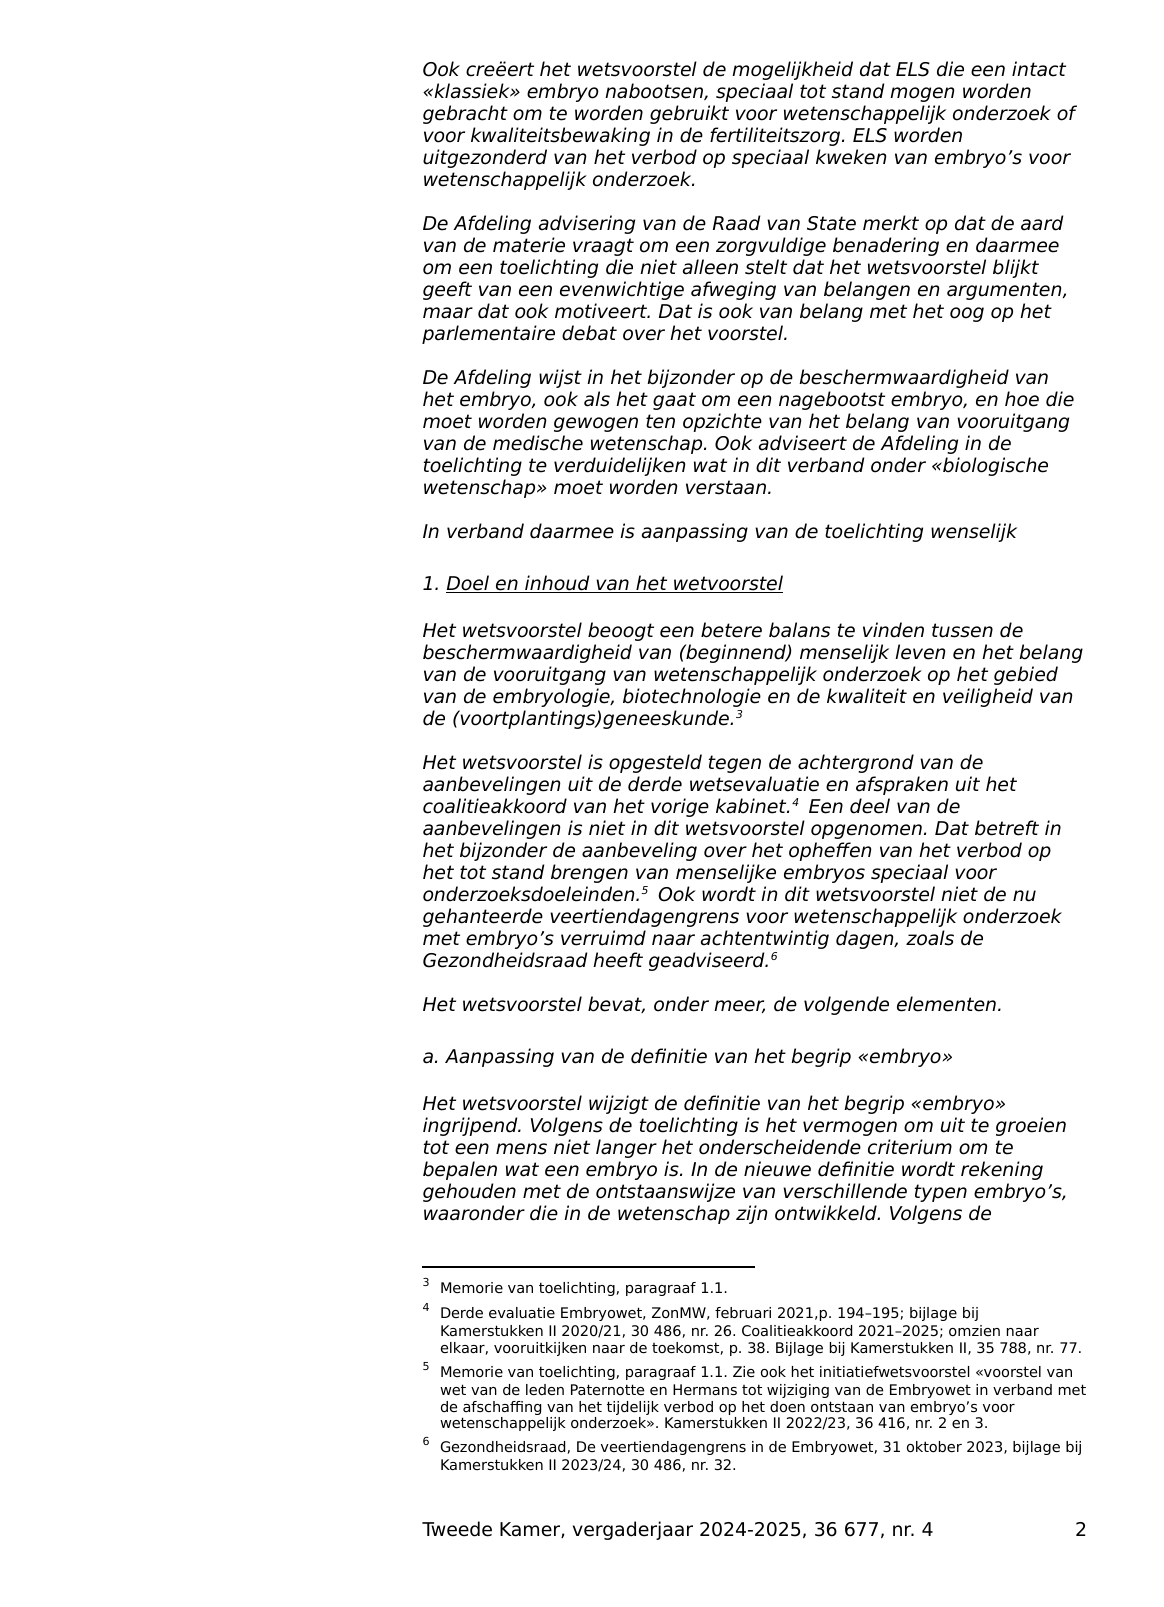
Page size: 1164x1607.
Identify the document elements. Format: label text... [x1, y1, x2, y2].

text De Afdeling advisering van de Raad van State merkt op dat de aard van de materie vraagt om een zorgvuldige benadering en daarmee om een toelichting die niet alleen stelt dat het wetsvoorstel blijkt geeft van een evenwichtige afweging van belangen en argumenten, maar dat ook motiveert. Dat is ook van belang met het oog op het parlementaire debat over het voorstel. [422, 213, 1087, 345]
text In verband daarmee is aanpassing van de toelichting wenselijk [422, 521, 1087, 543]
text Gezondheidsraad, De veertiendagengrens in de Embryowet, 31 oktober 2023, bijlage bij Kamerstukken II 2023/24, 30 486, nr. 32. [422, 1435, 1087, 1474]
text Het wetsvoorstel is opgesteld tegen de achtergrond van de aanbevelingen uit de derde wetsevaluatie en afspraken uit het coalitieakkoord van het vorige kabinet. Een deel van de aanbevelingen is niet in dit wetsvoorstel opgenomen. Dat betreft in het bijzonder de aanbeveling over het opheffen van het verbod op het tot stand brengen van menselijke embryos speciaal voor onderzoeksdoeleinden. Ook wordt in dit wetsvoorstel niet de nu gehanteerde veertiendagengrens voor wetenschappelijk onderzoek met embryo’s verruimd naar achtentwintig dagen, zoals de Gezondheidsraad heeft geadviseerd. [422, 752, 1087, 972]
text Het wetsvoorstel bevat, onder meer, de volgende elementen. [422, 994, 1087, 1016]
text Het wetsvoorstel beoogt een betere balans te vinden tussen de beschermwaardigheid van (beginnend) menselijk leven en het belang van de vooruitgang van wetenschappelijk onderzoek op het gebied van de embryologie, biotechnologie en de kwaliteit en veiligheid van de (voortplantings)geneeskunde. [422, 620, 1087, 730]
text Ook creëert het wetsvoorstel de mogelijkheid dat ELS die een intact «klassiek» embryo nabootsen, speciaal tot stand mogen worden gebracht om te worden gebruikt voor wetenschappelijk onderzoek of voor kwaliteitsbewaking in de fertiliteitszorg. ELS worden uitgezonderd van het verbod op speciaal kweken van embryo’s voor wetenschappelijk onderzoek. [422, 59, 1087, 191]
text Memorie van toelichting, paragraaf 1.1. [422, 1276, 1087, 1298]
subtitle a. Aanpassing van de definitie van het begrip «embryo» [422, 1046, 1087, 1068]
text Memorie van toelichting, paragraaf 1.1. Zie ook het initiatiefwetsvoorstel «voorstel van wet van de leden Paternotte en Hermans tot wijziging van de Embryowet in verband met de afschaffing van het tijdelijk verbod op het doen ontstaan van embryo’s voor wetenschappelijk onderzoek». Kamerstukken II 2022/23, 36 416, nr. 2 en 3. [422, 1360, 1087, 1432]
text Derde evaluatie Embryowet, ZonMW, februari 2021,p. 194–195; bijlage bij Kamerstukken II 2020/21, 30 486, nr. 26. Coalitieakkoord 2021–2025; omzien naar elkaar, vooruitkijken naar de toekomst, p. 38. Bijlage bij Kamerstukken II, 35 788, nr. 77. [422, 1301, 1087, 1357]
text Het wetsvoorstel wijzigt de definitie van het begrip «embryo» ingrijpend. Volgens de toelichting is het vermogen om uit te groeien tot een mens niet langer het onderscheidende criterium om te bepalen wat een embryo is. In de nieuwe definitie wordt rekening gehouden met de ontstaanswijze van verschillende typen embryo’s, waaronder die in de wetenschap zijn ontwikkeld. Volgens de [422, 1093, 1087, 1225]
subtitle 1. Doel en inhoud van het wetvoorstel [422, 573, 1087, 595]
text De Afdeling wijst in het bijzonder op de beschermwaardigheid van het embryo, ook als het gaat om een nagebootst embryo, en hoe die moet worden gewogen ten opzichte van het belang van vooruitgang van de medische wetenschap. Ook adviseert de Afdeling in de toelichting te verduidelijken wat in dit verband onder «biologische wetenschap» moet worden verstaan. [422, 367, 1087, 499]
